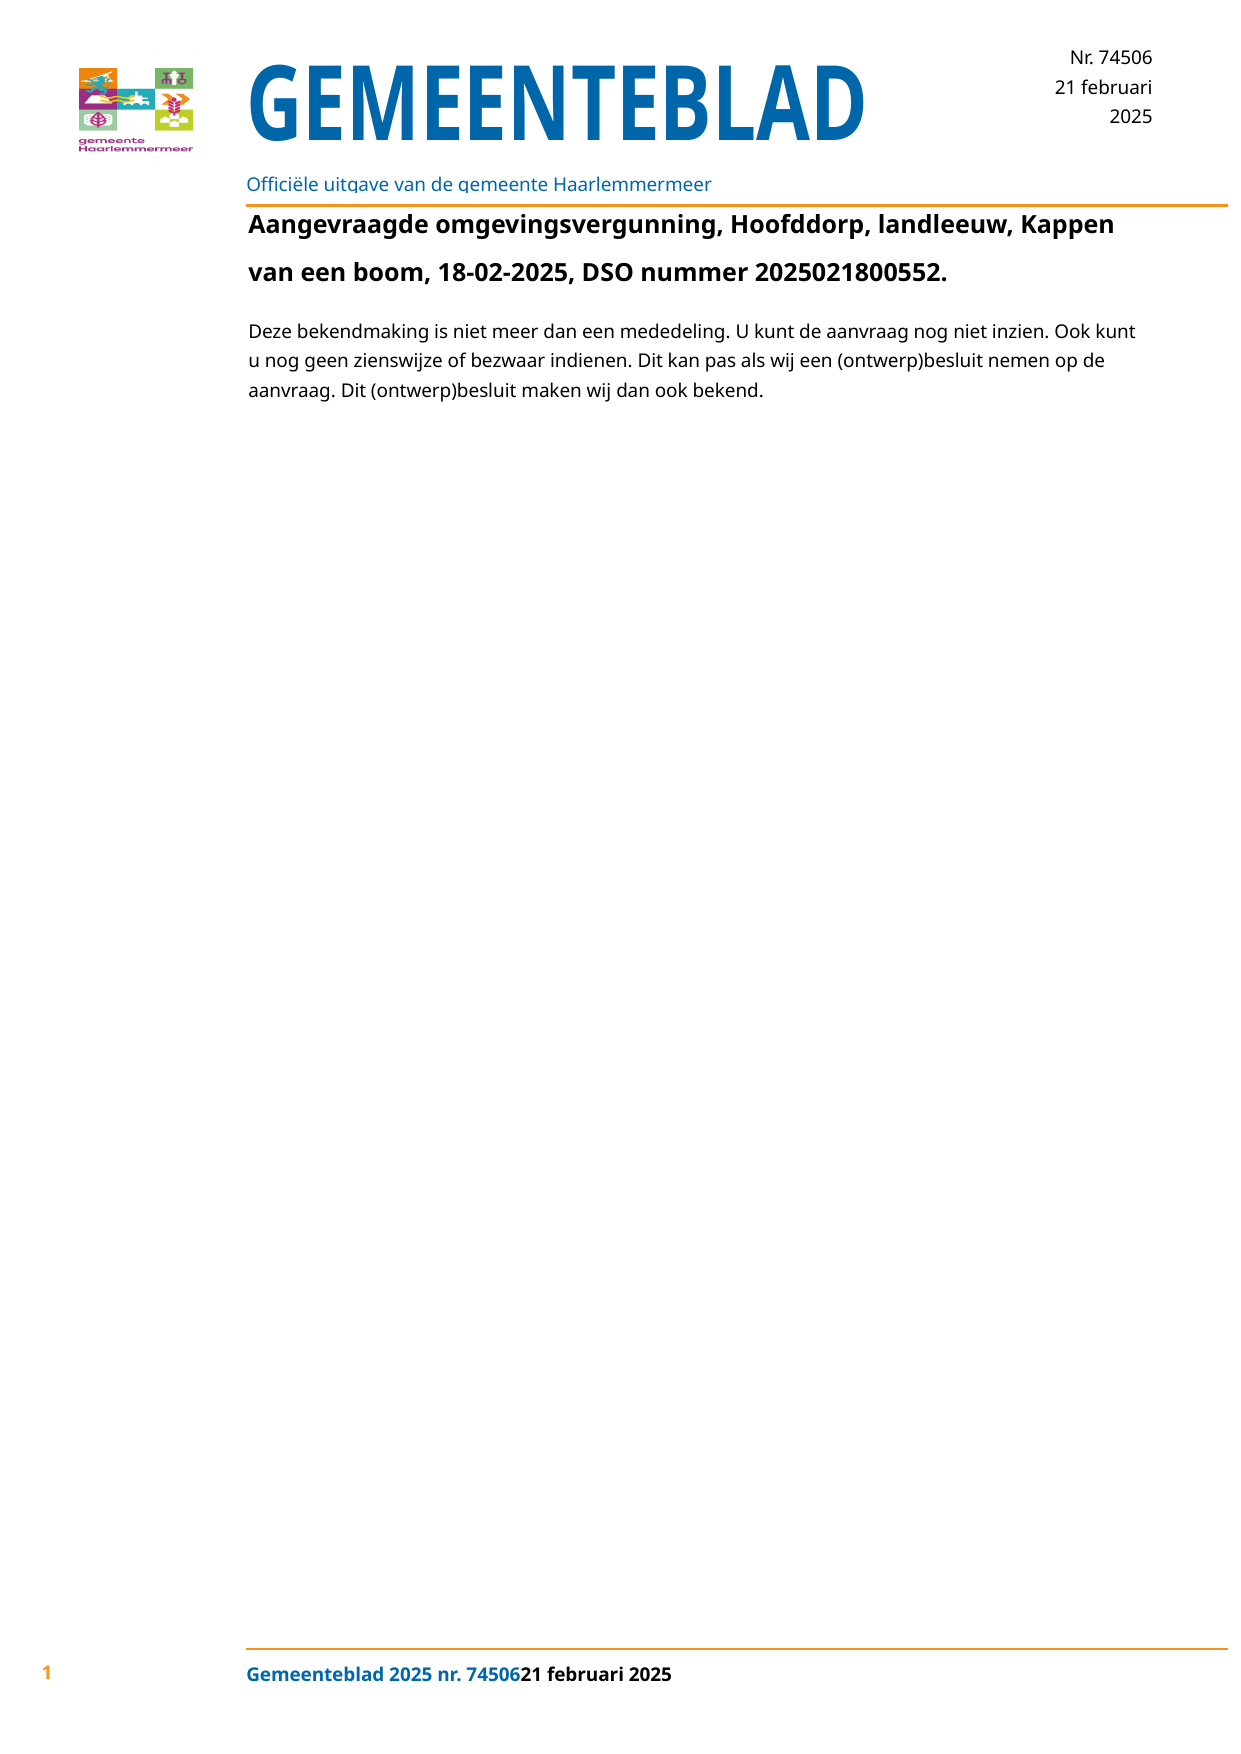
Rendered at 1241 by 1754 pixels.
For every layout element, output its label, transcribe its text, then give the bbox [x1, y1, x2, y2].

picture [41, 47, 231, 172]
text Deze bekendmaking is niet meer dan een mededeling. U kunt de aanvraag nog niet inzien. Ook kunt u nog geen zienswijze of bezwaar indienen. Dit kan pas als wij een (ontwerp)besluit nemen op de aanvraag. Dit (ontwerp)besluit maken wij dan ook bekend. [248, 318, 1152, 403]
text Aangevraagde omgevingsvergunning, Hoofddorp, landleeuw, Kappen van een boom, 18-02-2025, DSO nummer 2025021800552. [248, 207, 1152, 288]
